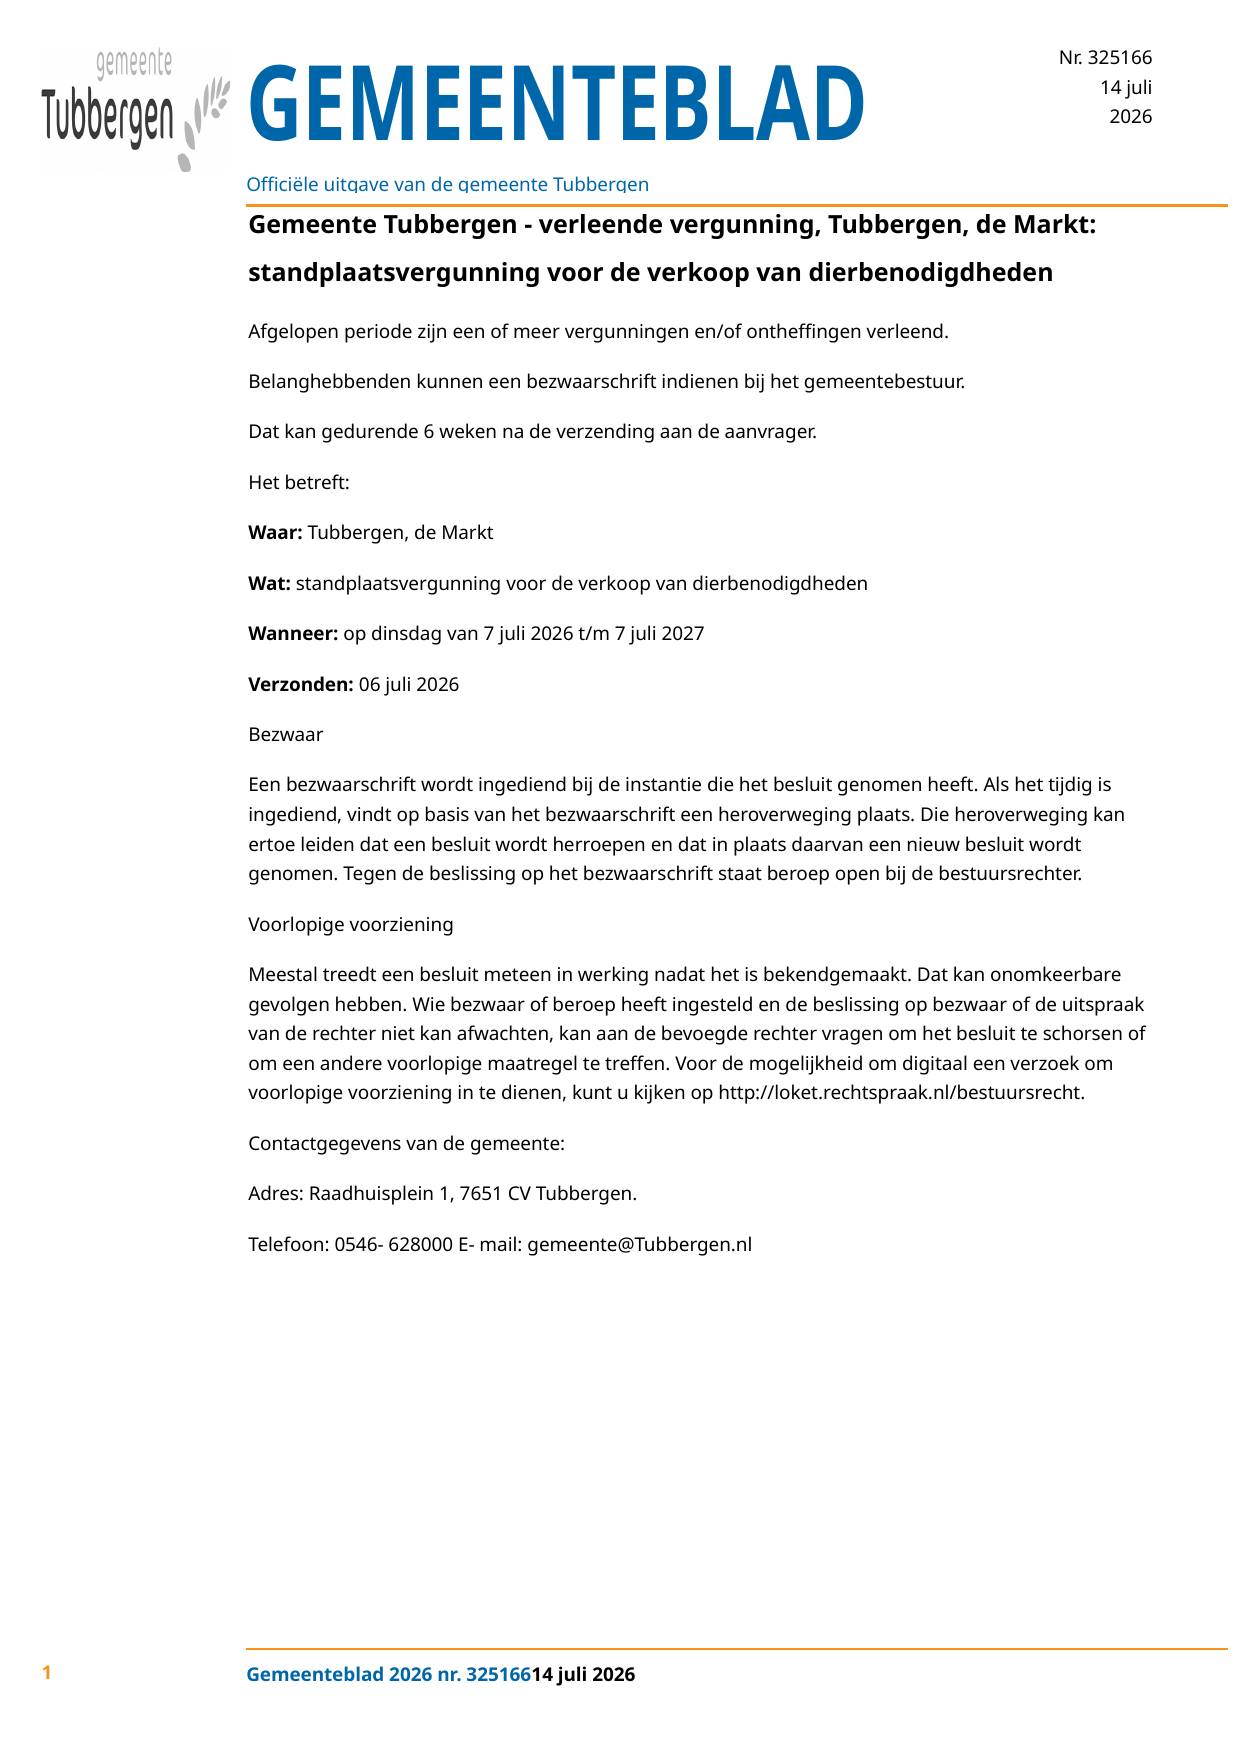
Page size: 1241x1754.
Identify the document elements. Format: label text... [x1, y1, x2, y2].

text Het betreft: [248, 469, 1152, 495]
text Verzonden: 06 juli 2026 [248, 671, 1152, 697]
text Telefoon: 0546- 628000 E- mail: gemeente@Tubbergen.nl [248, 1231, 1152, 1257]
text Waar: Tubbergen, de Markt [248, 519, 1152, 545]
text Meestal treedt een besluit meteen in werking nadat het is bekendgemaakt. Dat kan onomkeerbare gevolgen hebben. Wie bezwaar of beroep heeft ingesteld en de beslissing op bezwaar of de uitspraak van de rechter niet kan afwachten, kan aan de bevoegde rechter vragen om het besluit te schorsen of om een andere voorlopige maatregel te treffen. Voor de mogelijkheid om digitaal een verzoek om voorlopige voorziening in te dienen, kunt u kijken op http://loket.rechtspraak.nl/bestuursrecht. [248, 961, 1152, 1105]
text Contactgegevens van de gemeente: [248, 1130, 1152, 1156]
text Dat kan gedurende 6 weken na de verzending aan de aanvrager. [248, 419, 1152, 444]
text Gemeente Tubbergen - verleende vergunning, Tubbergen, de Markt: standplaatsvergunning voor de verkoop van dierbenodigdheden [248, 207, 1152, 288]
picture [41, 47, 231, 172]
text Adres: Raadhuisplein 1, 7651 CV Tubbergen. [248, 1180, 1152, 1206]
text Bezwaar [248, 721, 1152, 747]
text Afgelopen periode zijn een of meer vergunningen en/of ontheffingen verleend. [248, 318, 1152, 344]
text Voorlopige voorziening [248, 911, 1152, 937]
text Een bezwaarschrift wordt ingediend bij de instantie die het besluit genomen heeft. Als het tijdig is ingediend, vindt op basis van het bezwaarschrift een heroverweging plaats. Die heroverweging kan ertoe leiden dat een besluit wordt herroepen en dat in plaats daarvan een nieuw besluit wordt genomen. Tegen de beslissing op het bezwaarschrift staat beroep open bij de bestuursrechter. [248, 772, 1152, 886]
text Belanghebbenden kunnen een bezwaarschrift indienen bij het gemeentebestuur. [248, 368, 1152, 394]
text Wanneer: op dinsdag van 7 juli 2026 t/m 7 juli 2027 [248, 620, 1152, 646]
text Wat: standplaatsvergunning voor de verkoop van dierbenodigdheden [248, 570, 1152, 596]
